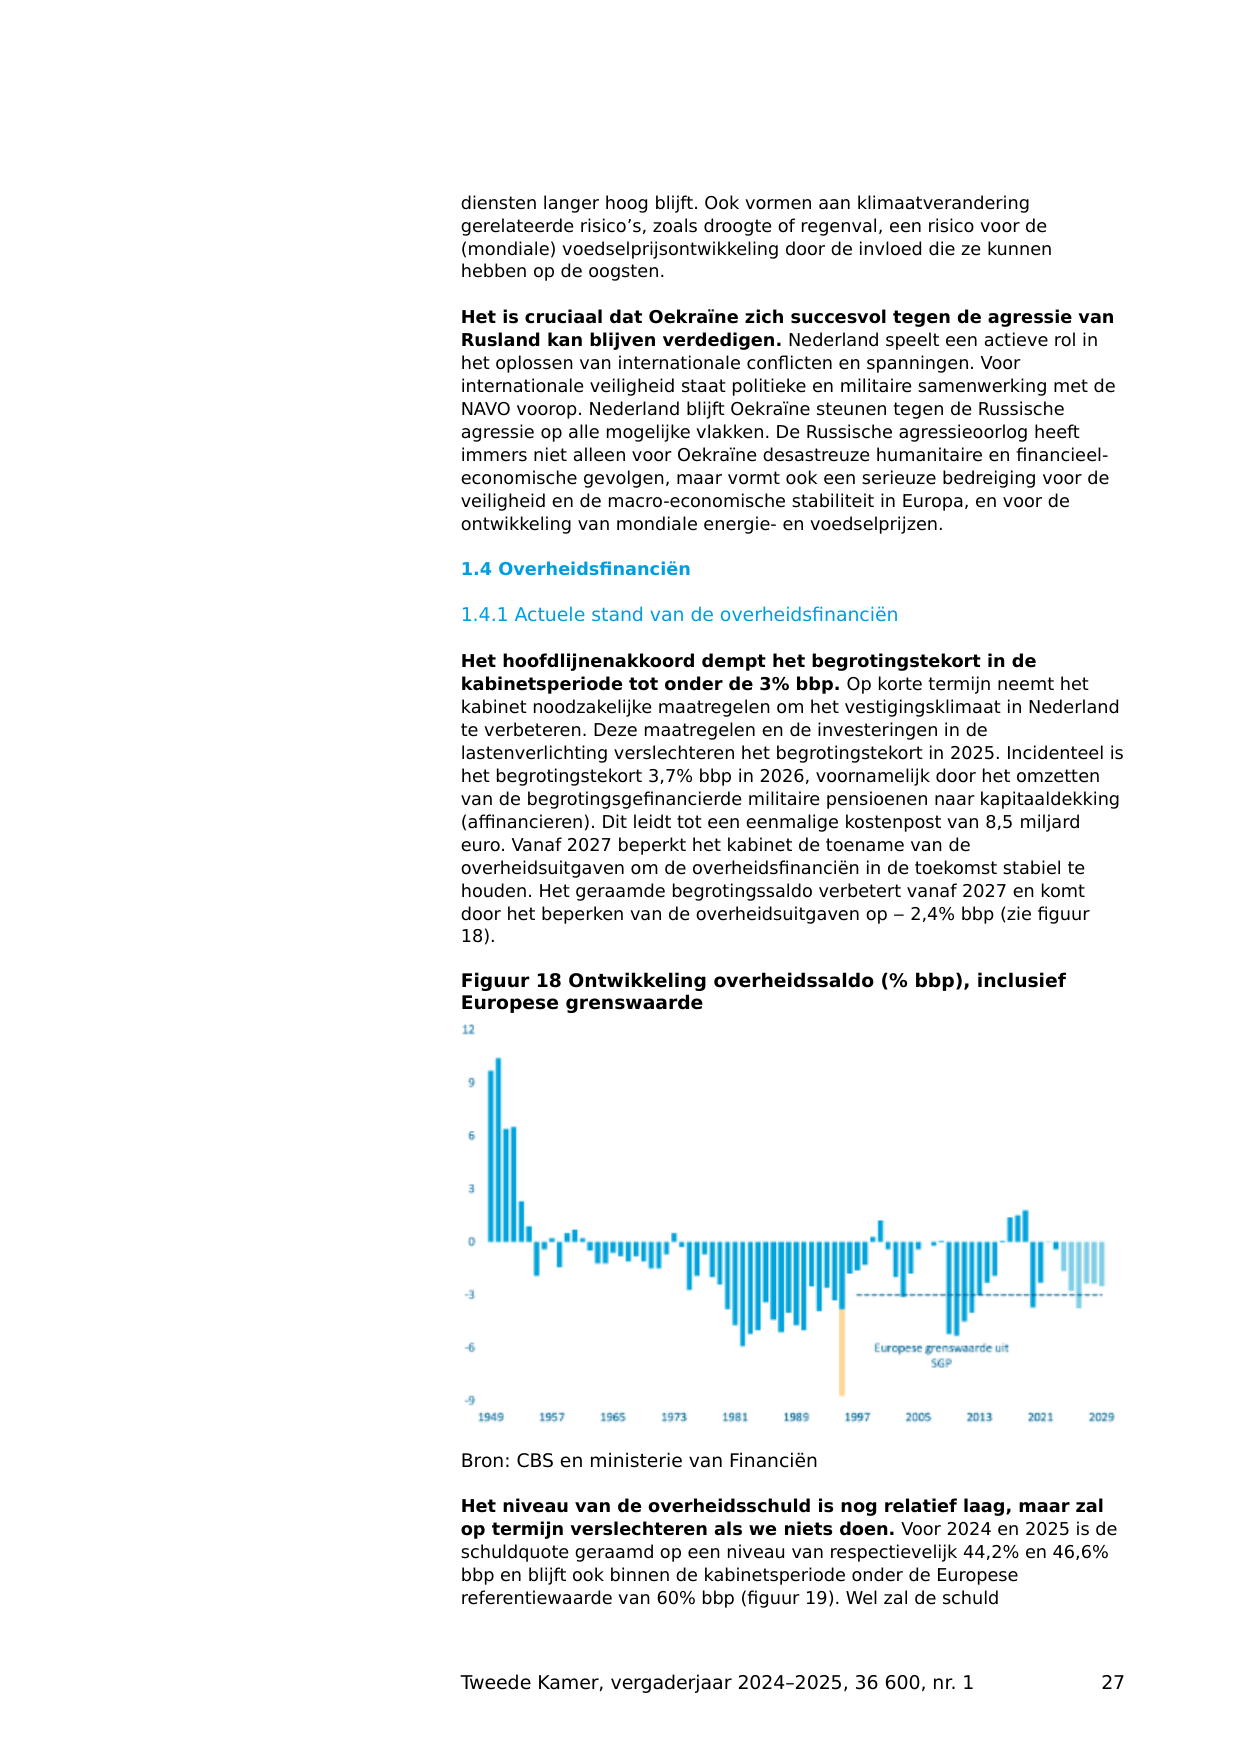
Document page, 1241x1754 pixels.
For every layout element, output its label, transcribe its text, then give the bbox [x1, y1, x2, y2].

text diensten langer hoog blijft. Ook vormen aan klimaatverandering gerelateerde risico’s, zoals droogte of regenval, een risico voor de (mondiale) voedselprijsontwikkeling door de invloed die ze kunnen hebben op de oogsten. [461, 191, 1125, 282]
text Het niveau van de overheidsschuld is nog relatief laag, maar zal op termijn verslechteren als we niets doen. Voor 2024 en 2025 is de schuldquote geraamd op een niveau van respectievelijk 44,2% en 46,6% bbp en blijft ook binnen de kabinetsperiode onder de Europese referentiewaarde van 60% bbp (figuur 19). Wel zal de schuld [461, 1494, 1125, 1609]
text Het is cruciaal dat Oekraïne zich succesvol tegen de agressie van Rusland kan blijven verdedigen. Nederland speelt een actieve rol in het oplossen van internationale conflicten en spanningen. Voor internationale veiligheid staat politieke en militaire samenwerking met de NAVO voorop. Nederland blijft Oekraïne steunen tegen de Russische agressie op alle mogelijke vlakken. De Russische agressieoorlog heeft immers niet alleen voor Oekraïne desastreuze humanitaire en financieel-economische gevolgen, maar vormt ook een serieuze bedreiging voor de veiligheid en de macro-economische stabiliteit in Europa, en voor de ontwikkeling van mondiale energie- en voedselprijzen. [461, 305, 1125, 534]
title 1.4 Overheidsfinanciën [461, 557, 1125, 580]
text Bron: CBS en ministerie van Financiën [461, 1451, 1125, 1472]
title 1.4.1 Actuele stand van de overheidsfinanciën [461, 604, 1125, 626]
text Het hoofdlijnenakkoord dempt het begrotingstekort in de kabinetsperiode tot onder de 3% bbp. Op korte termijn neemt het kabinet noodzakelijke maatregelen om het vestigingsklimaat in Nederland te verbeteren. Deze maatregelen en de investeringen in de lastenverlichting verslechteren het begrotingstekort in 2025. Incidenteel is het begrotingstekort 3,7% bbp in 2026, voornamelijk door het omzetten van de begrotingsgefinancierde militaire pensioenen naar kapitaaldekking (affinancieren). Dit leidt tot een eenmalige kostenpost van 8,5 miljard euro. Vanaf 2027 beperkt het kabinet de toename van de overheidsuitgaven om de overheidsfinanciën in de toekomst stabiel te houden. Het geraamde begrotingssaldo verbetert vanaf 2027 en komt door het beperken van de overheidsuitgaven op ‒ 2,4% bbp (zie figuur 18). [461, 649, 1125, 947]
title Figuur 18 Ontwikkeling overheidssaldo (% bbp), inclusief Europese grenswaarde [461, 970, 1125, 1014]
